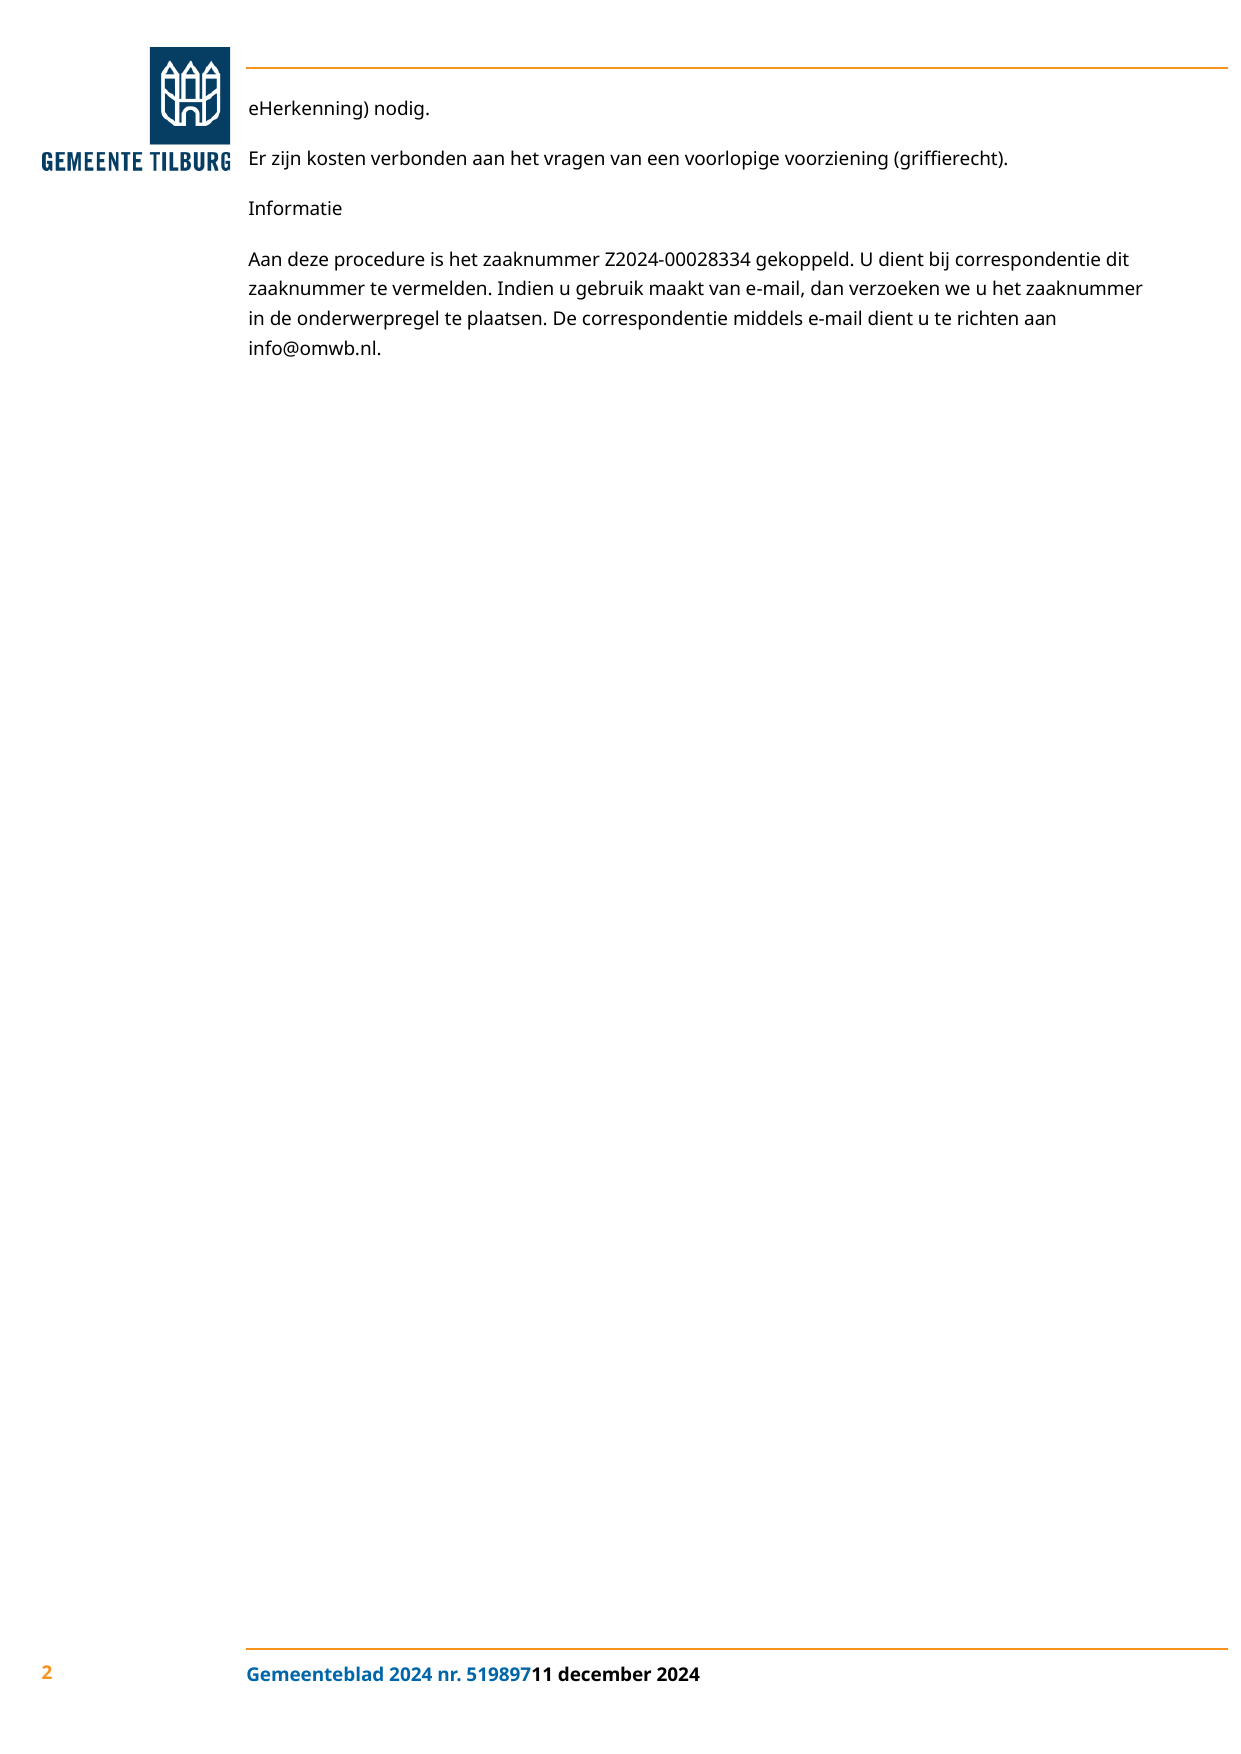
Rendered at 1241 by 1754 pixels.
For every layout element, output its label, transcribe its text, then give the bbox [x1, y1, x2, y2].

text Er zijn kosten verbonden aan het vragen van een voorlopige voorziening (griffierecht). [248, 145, 1152, 171]
text Aan deze procedure is het zaaknummer Z2024-00028334 gekoppeld. U dient bij correspondentie dit zaaknummer te vermelden. Indien u gebruik maakt van e-mail, dan verzoeken we u het zaaknummer in de onderwerpregel te plaatsen. De correspondentie middels e-mail dient u te richten aan info@omwb.nl. [248, 246, 1152, 361]
text Informatie [248, 196, 1152, 221]
picture [41, 47, 231, 172]
text eHerkenning) nodig. [248, 95, 1152, 121]
